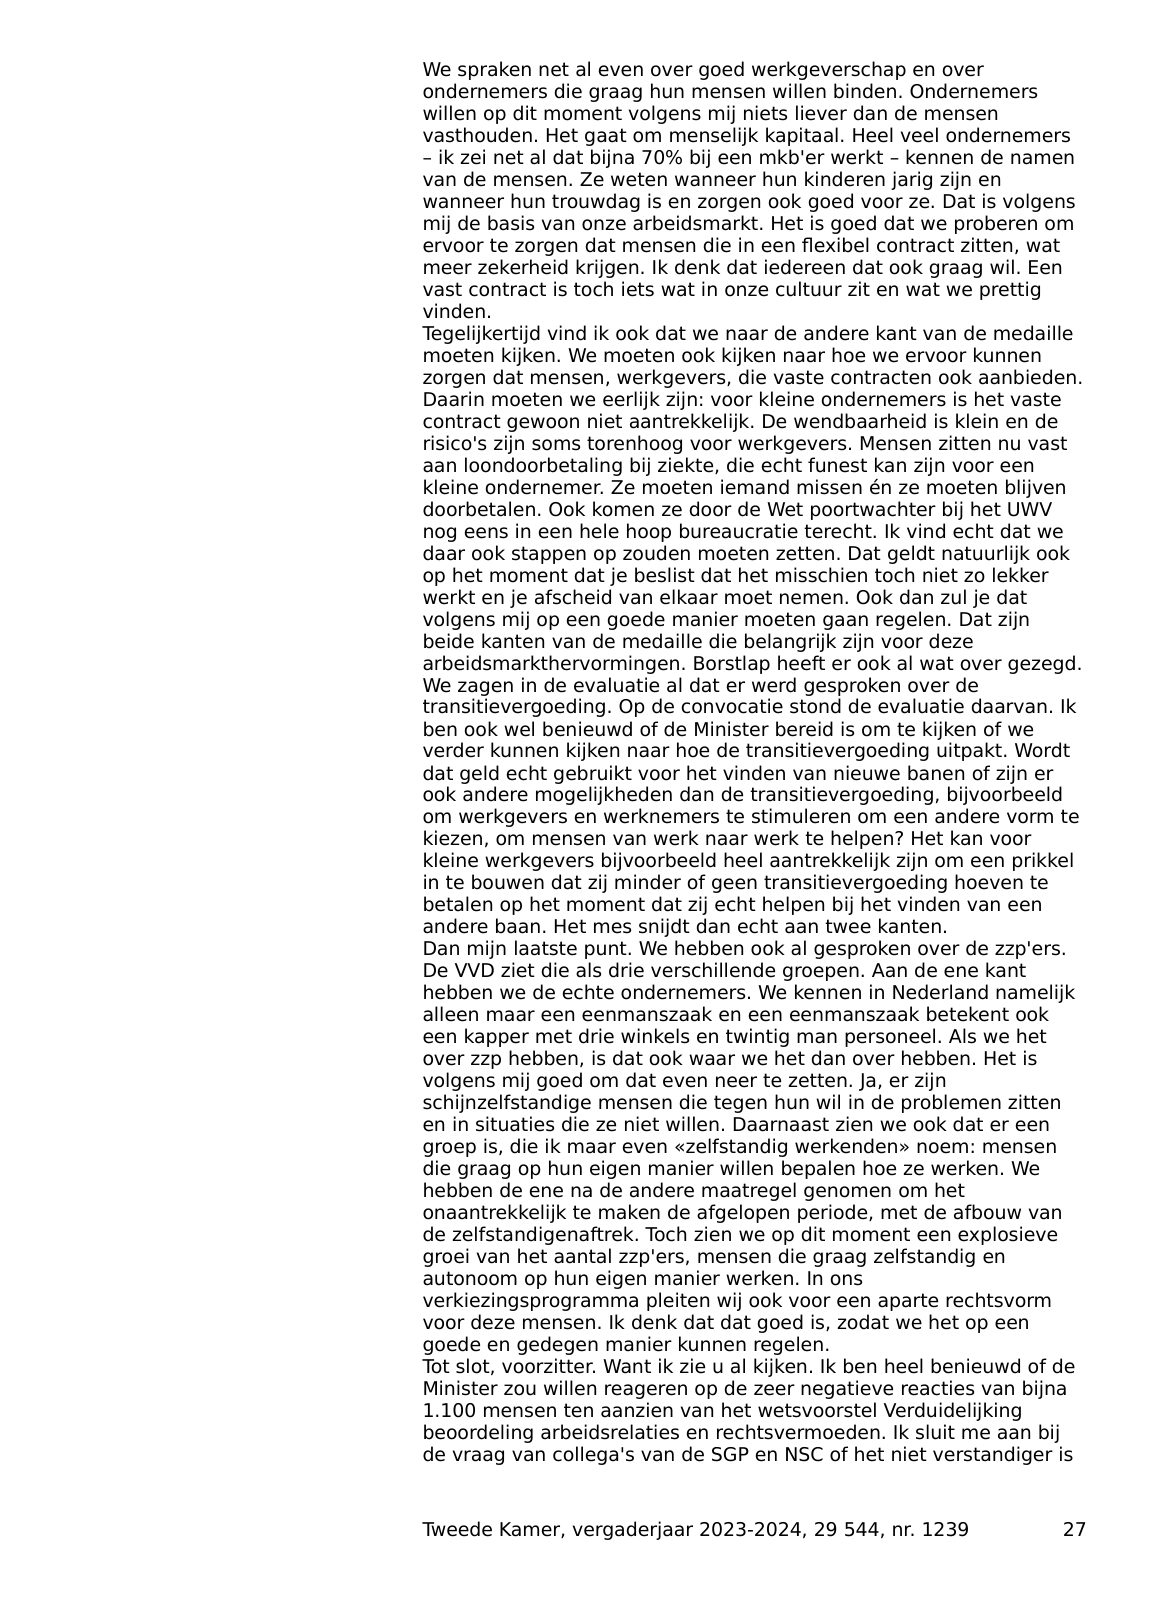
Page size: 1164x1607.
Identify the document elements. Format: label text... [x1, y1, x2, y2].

text We spraken net al even over goed werkgeverschap en over ondernemers die graag hun mensen willen binden. Ondernemers willen op dit moment volgens mij niets liever dan de mensen vasthouden. Het gaat om menselijk kapitaal. Heel veel ondernemers – ik zei net al dat bijna 70% bij een mkb'er werkt – kennen de namen van de mensen. Ze weten wanneer hun kinderen jarig zijn en wanneer hun trouwdag is en zorgen ook goed voor ze. Dat is volgens mij de basis van onze arbeidsmarkt. Het is goed dat we proberen om ervoor te zorgen dat mensen die in een flexibel contract zitten, wat meer zekerheid krijgen. Ik denk dat iedereen dat ook graag wil. Een vast contract is toch iets wat in onze cultuur zit en wat we prettig vinden. [422, 59, 1087, 323]
text Dan mijn laatste punt. We hebben ook al gesproken over de zzp'ers. De VVD ziet die als drie verschillende groepen. Aan de ene kant hebben we de echte ondernemers. We kennen in Nederland namelijk alleen maar een eenmanszaak en een eenmanszaak betekent ook een kapper met drie winkels en twintig man personeel. Als we het over zzp hebben, is dat ook waar we het dan over hebben. Het is volgens mij goed om dat even neer te zetten. Ja, er zijn schijnzelfstandige mensen die tegen hun wil in de problemen zitten en in situaties die ze niet willen. Daarnaast zien we ook dat er een groep is, die ik maar even «zelfstandig werkenden» noem: mensen die graag op hun eigen manier willen bepalen hoe ze werken. We hebben de ene na de andere maatregel genomen om het onaantrekkelijk te maken de afgelopen periode, met de afbouw van de zelfstandigenaftrek. Toch zien we op dit moment een explosieve groei van het aantal zzp'ers, mensen die graag zelfstandig en autonoom op hun eigen manier werken. In ons verkiezingsprogramma pleiten wij ook voor een aparte rechtsvorm voor deze mensen. Ik denk dat dat goed is, zodat we het op een goede en gedegen manier kunnen regelen. [422, 938, 1087, 1356]
text We zagen in de evaluatie al dat er werd gesproken over de transitievergoeding. Op de convocatie stond de evaluatie daarvan. Ik ben ook wel benieuwd of de Minister bereid is om te kijken of we verder kunnen kijken naar hoe de transitievergoeding uitpakt. Wordt dat geld echt gebruikt voor het vinden van nieuwe banen of zijn er ook andere mogelijkheden dan de transitievergoeding, bijvoorbeeld om werkgevers en werknemers te stimuleren om een andere vorm te kiezen, om mensen van werk naar werk te helpen? Het kan voor kleine werkgevers bijvoorbeeld heel aantrekkelijk zijn om een prikkel in te bouwen dat zij minder of geen transitievergoeding hoeven te betalen op het moment dat zij echt helpen bij het vinden van een andere baan. Het mes snijdt dan echt aan twee kanten. [422, 674, 1087, 938]
text Tegelijkertijd vind ik ook dat we naar de andere kant van de medaille moeten kijken. We moeten ook kijken naar hoe we ervoor kunnen zorgen dat mensen, werkgevers, die vaste contracten ook aanbieden. Daarin moeten we eerlijk zijn: voor kleine ondernemers is het vaste contract gewoon niet aantrekkelijk. De wendbaarheid is klein en de risico's zijn soms torenhoog voor werkgevers. Mensen zitten nu vast aan loondoorbetaling bij ziekte, die echt funest kan zijn voor een kleine ondernemer. Ze moeten iemand missen én ze moeten blijven doorbetalen. Ook komen ze door de Wet poortwachter bij het UWV nog eens in een hele hoop bureaucratie terecht. Ik vind echt dat we daar ook stappen op zouden moeten zetten. Dat geldt natuurlijk ook op het moment dat je beslist dat het misschien toch niet zo lekker werkt en je afscheid van elkaar moet nemen. Ook dan zul je dat volgens mij op een goede manier moeten gaan regelen. Dat zijn beide kanten van de medaille die belangrijk zijn voor deze arbeidsmarkthervormingen. Borstlap heeft er ook al wat over gezegd. [422, 323, 1087, 674]
text Tot slot, voorzitter. Want ik zie u al kijken. Ik ben heel benieuwd of de Minister zou willen reageren op de zeer negatieve reacties van bijna 1.100 mensen ten aanzien van het wetsvoorstel Verduidelijking beoordeling arbeidsrelaties en rechtsvermoeden. Ik sluit me aan bij de vraag van collega's van de SGP en NSC of het niet verstandiger is [422, 1356, 1087, 1466]
